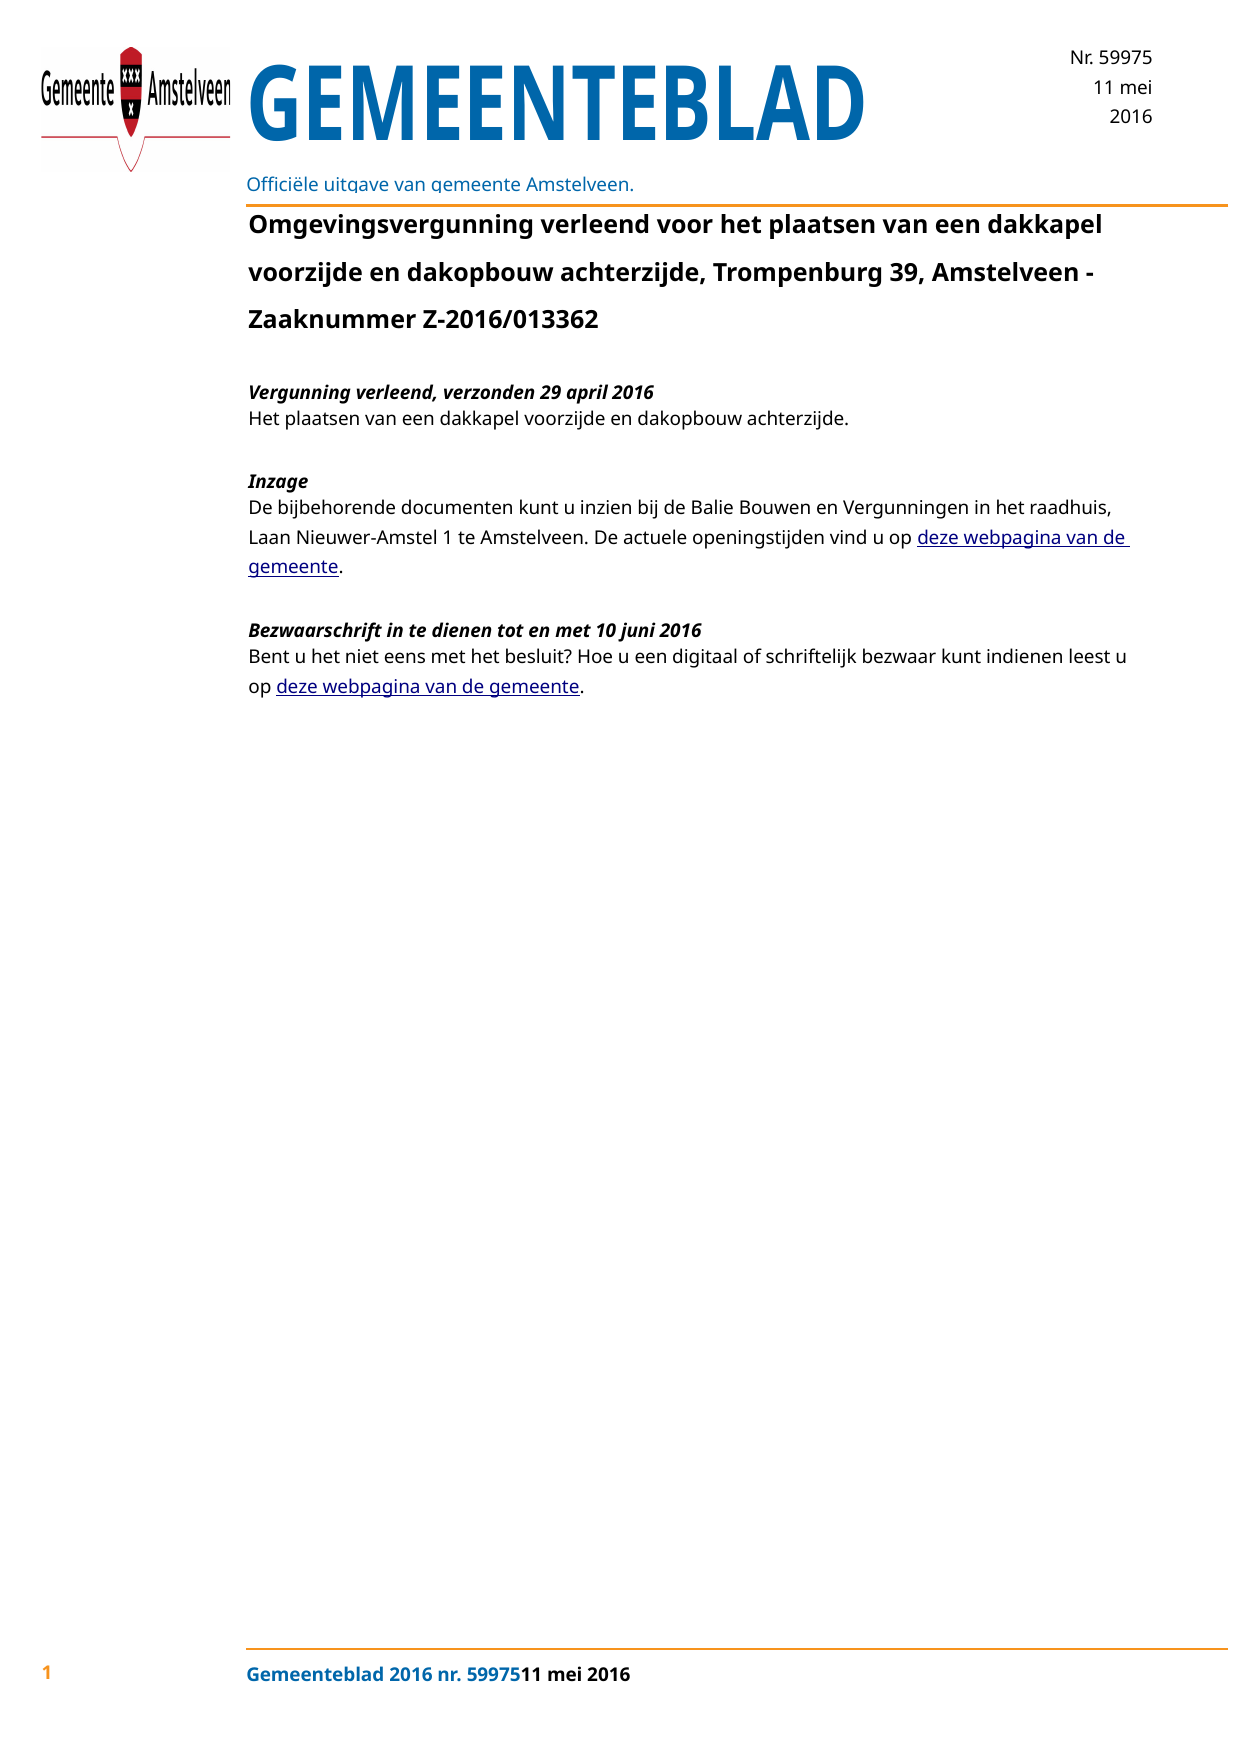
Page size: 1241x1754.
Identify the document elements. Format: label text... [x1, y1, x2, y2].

text Bent u het niet eens met het besluit? Hoe u een digitaal of schriftelijk bezwaar kunt indienen leest u op deze webpagina van de gemeente. [248, 643, 1152, 699]
text Bezwaarschrift in te dienen tot en met 10 juni 2016 [248, 618, 1152, 643]
text Het plaatsen van een dakkapel voorzijde en dakopbouw achterzijde. [248, 405, 1152, 431]
text Inzage [248, 469, 1152, 494]
text Omgevingsvergunning verleend voor het plaatsen van een dakkapel voorzijde en dakopbouw achterzijde, Trompenburg 39, Amstelveen - Zaaknummer Z-2016/013362 [248, 207, 1152, 336]
picture [41, 47, 231, 172]
text De bijbehorende documenten kunt u inzien bij de Balie Bouwen en Vergunningen in het raadhuis, Laan Nieuwer-Amstel 1 te Amstelveen. De actuele openingstijden vind u op deze webpagina van de gemeente. [248, 494, 1152, 579]
text Vergunning verleend, verzonden 29 april 2016 [248, 379, 1152, 405]
